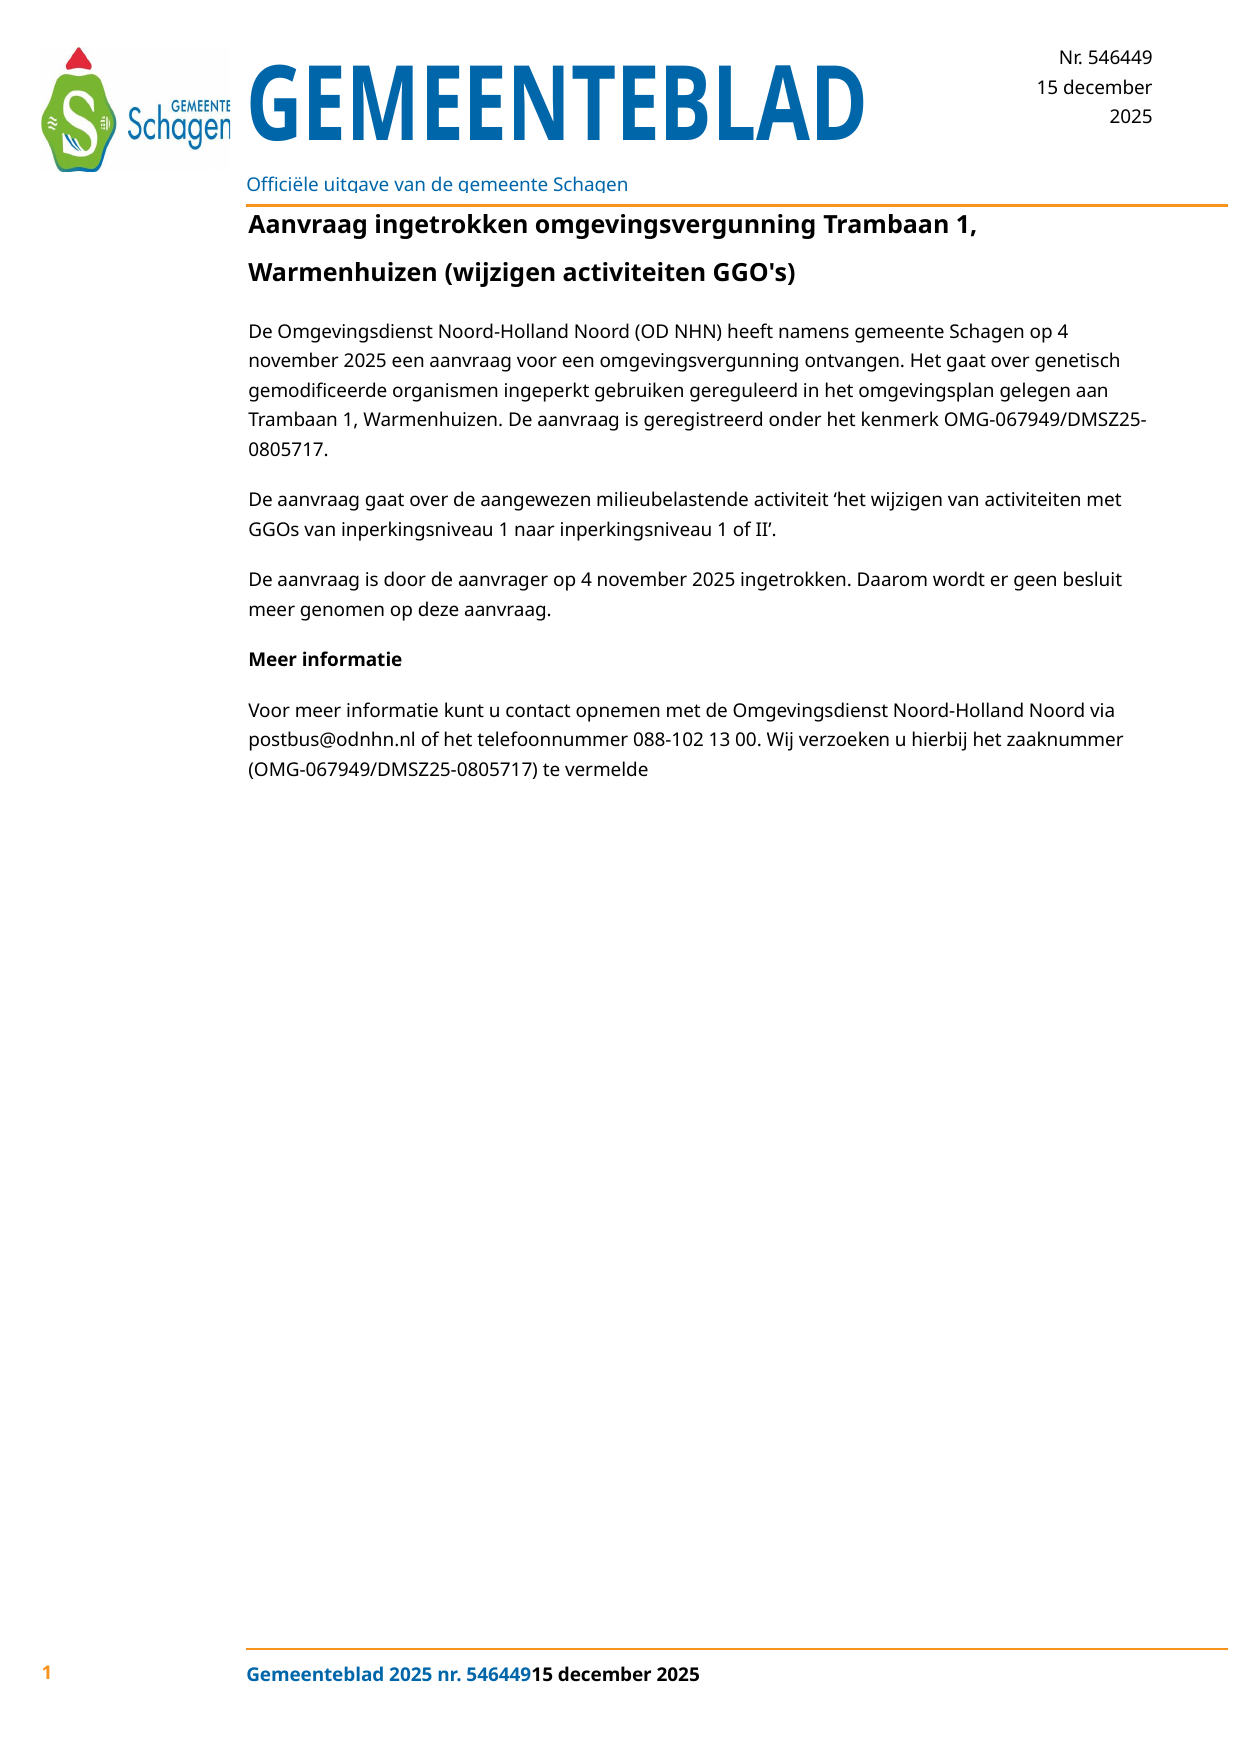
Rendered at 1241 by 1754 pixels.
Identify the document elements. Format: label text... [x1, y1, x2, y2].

text De Omgevingsdienst Noord-Holland Noord (OD NHN) heeft namens gemeente Schagen op 4 november 2025 een aanvraag voor een omgevingsvergunning ontvangen. Het gaat over genetisch gemodificeerde organismen ingeperkt gebruiken gereguleerd in het omgevingsplan gelegen aan Trambaan 1, Warmenhuizen. De aanvraag is geregistreerd onder het kenmerk OMG-067949/DMSZ25-0805717. [248, 318, 1152, 462]
text Meer informatie [248, 647, 1152, 672]
text De aanvraag gaat over de aangewezen milieubelastende activiteit ‘het wijzigen van activiteiten met GGOs van inperkingsniveau 1 naar inperkingsniveau 1 of II’. [248, 487, 1152, 542]
text Voor meer informatie kunt u contact opnemen met de Omgevingsdienst Noord-Holland Noord via postbus@odnhn.nl of het telefoonnummer 088-102 13 00. Wij verzoeken u hierbij het zaaknummer (OMG-067949/DMSZ25-0805717) te vermelde [248, 697, 1152, 782]
picture [41, 47, 231, 172]
text Aanvraag ingetrokken omgevingsvergunning Trambaan 1, Warmenhuizen (wijzigen activiteiten GGO's) [248, 207, 1152, 288]
text De aanvraag is door de aanvrager op 4 november 2025 ingetrokken. Daarom wordt er geen besluit meer genomen op deze aanvraag. [248, 567, 1152, 622]
